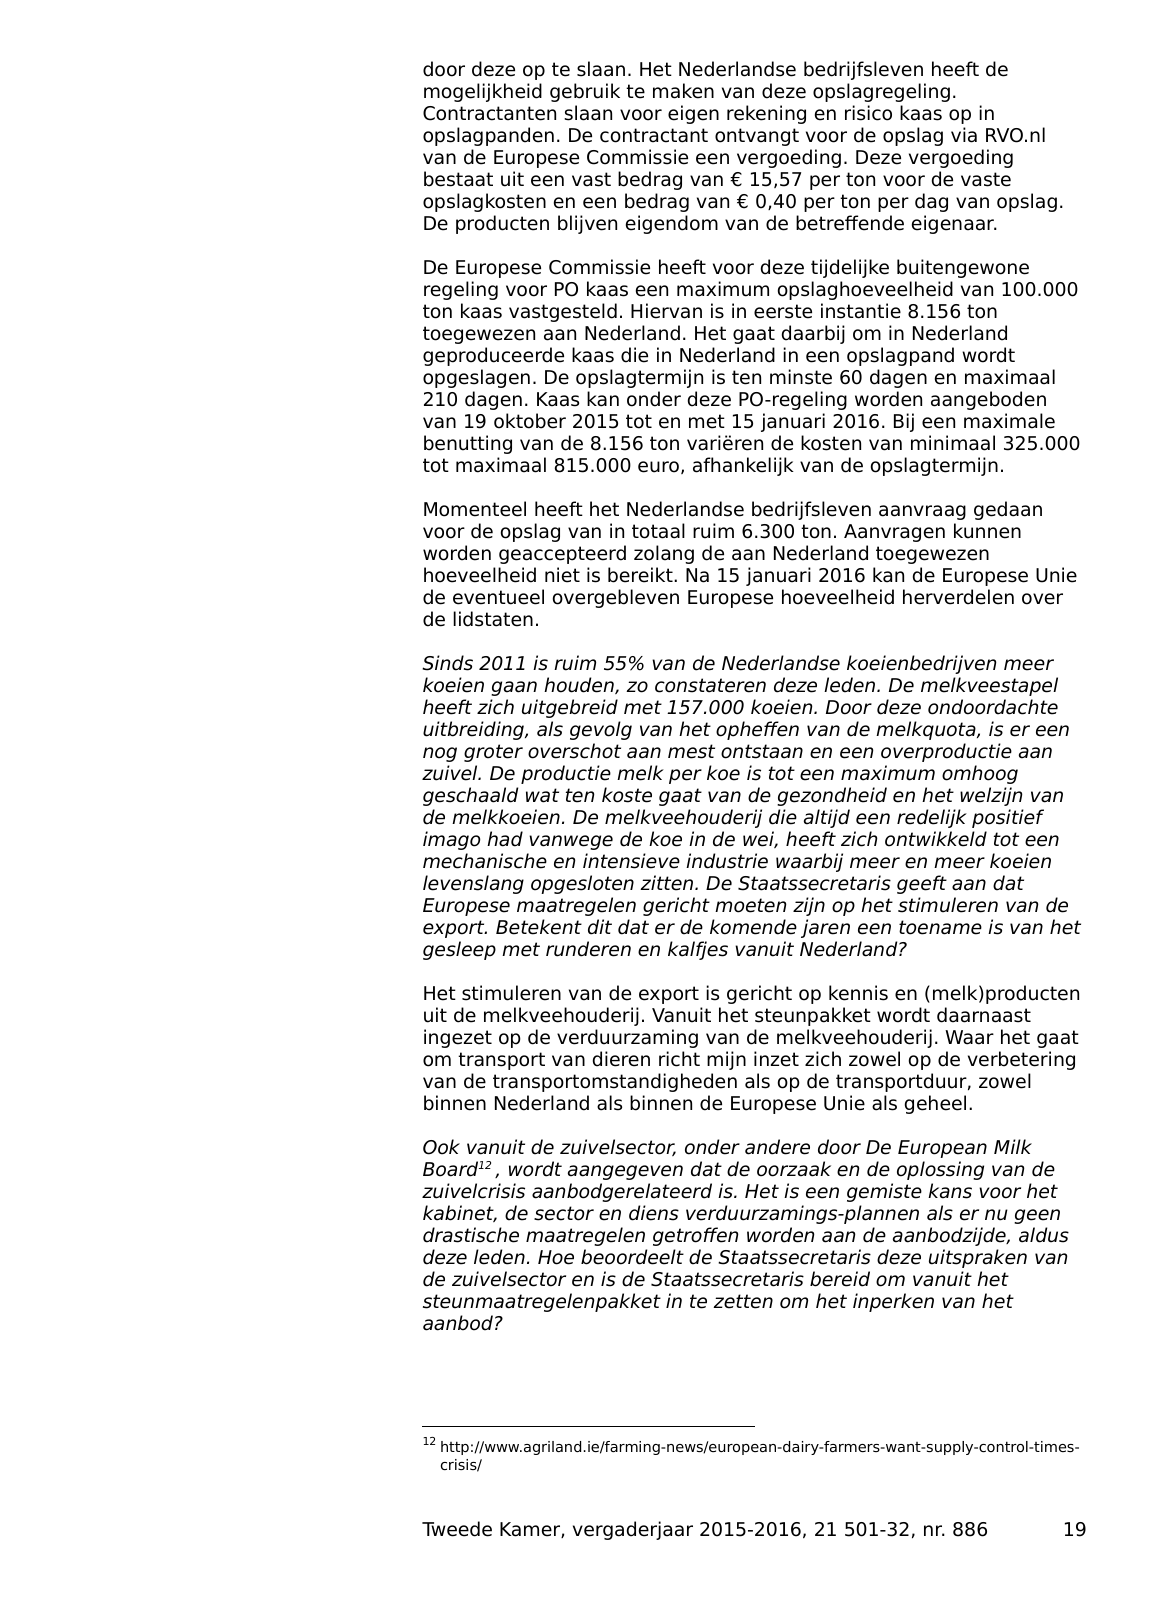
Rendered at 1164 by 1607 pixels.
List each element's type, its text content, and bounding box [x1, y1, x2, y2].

text http://www.agriland.ie/farming-news/european-dairy-farmers-want-supply-control-times-crisis/ [422, 1435, 1087, 1474]
text De Europese Commissie heeft voor deze tijdelijke buitengewone regeling voor PO kaas een maximum opslaghoeveelheid van 100.000 ton kaas vastgesteld. Hiervan is in eerste instantie 8.156 ton toegewezen aan Nederland. Het gaat daarbij om in Nederland geproduceerde kaas die in Nederland in een opslagpand wordt opgeslagen. De opslagtermijn is ten minste 60 dagen en maximaal 210 dagen. Kaas kan onder deze PO-regeling worden aangeboden van 19 oktober 2015 tot en met 15 januari 2016. Bij een maximale benutting van de 8.156 ton variëren de kosten van minimaal 325.000 tot maximaal 815.000 euro, afhankelijk van de opslagtermijn. [422, 257, 1087, 477]
text Het stimuleren van de export is gericht op kennis en (melk)producten uit de melkveehouderij. Vanuit het steunpakket wordt daarnaast ingezet op de verduurzaming van de melkveehouderij. Waar het gaat om transport van dieren richt mijn inzet zich zowel op de verbetering van de transportomstandigheden als op de transportduur, zowel binnen Nederland als binnen de Europese Unie als geheel. [422, 983, 1087, 1115]
text Ook vanuit de zuivelsector, onder andere door De European Milk Board, wordt aangegeven dat de oorzaak en de oplossing van de zuivelcrisis aanbodgerelateerd is. Het is een gemiste kans voor het kabinet, de sector en diens verduurzamings-plannen als er nu geen drastische maatregelen getroffen worden aan de aanbodzijde, aldus deze leden. Hoe beoordeelt de Staatssecretaris deze uitspraken van de zuivelsector en is de Staatssecretaris bereid om vanuit het steunmaatregelenpakket in te zetten om het inperken van het aanbod? [422, 1137, 1087, 1335]
text Sinds 2011 is ruim 55% van de Nederlandse koeienbedrijven meer koeien gaan houden, zo constateren deze leden. De melkveestapel heeft zich uitgebreid met 157.000 koeien. Door deze ondoordachte uitbreiding, als gevolg van het opheffen van de melkquota, is er een nog groter overschot aan mest ontstaan en een overproductie aan zuivel. De productie melk per koe is tot een maximum omhoog geschaald wat ten koste gaat van de gezondheid en het welzijn van de melkkoeien. De melkveehouderij die altijd een redelijk positief imago had vanwege de koe in de wei, heeft zich ontwikkeld tot een mechanische en intensieve industrie waarbij meer en meer koeien levenslang opgesloten zitten. De Staatssecretaris geeft aan dat Europese maatregelen gericht moeten zijn op het stimuleren van de export. Betekent dit dat er de komende jaren een toename is van het gesleep met runderen en kalfjes vanuit Nederland? [422, 653, 1087, 961]
text Momenteel heeft het Nederlandse bedrijfsleven aanvraag gedaan voor de opslag van in totaal ruim 6.300 ton. Aanvragen kunnen worden geaccepteerd zolang de aan Nederland toegewezen hoeveelheid niet is bereikt. Na 15 januari 2016 kan de Europese Unie de eventueel overgebleven Europese hoeveelheid herverdelen over de lidstaten. [422, 499, 1087, 631]
text door deze op te slaan. Het Nederlandse bedrijfsleven heeft de mogelijkheid gebruik te maken van deze opslagregeling. Contractanten slaan voor eigen rekening en risico kaas op in opslagpanden. De contractant ontvangt voor de opslag via RVO.nl van de Europese Commissie een vergoeding. Deze vergoeding bestaat uit een vast bedrag van € 15,57 per ton voor de vaste opslagkosten en een bedrag van € 0,40 per ton per dag van opslag. De producten blijven eigendom van de betreffende eigenaar. [422, 59, 1087, 235]
